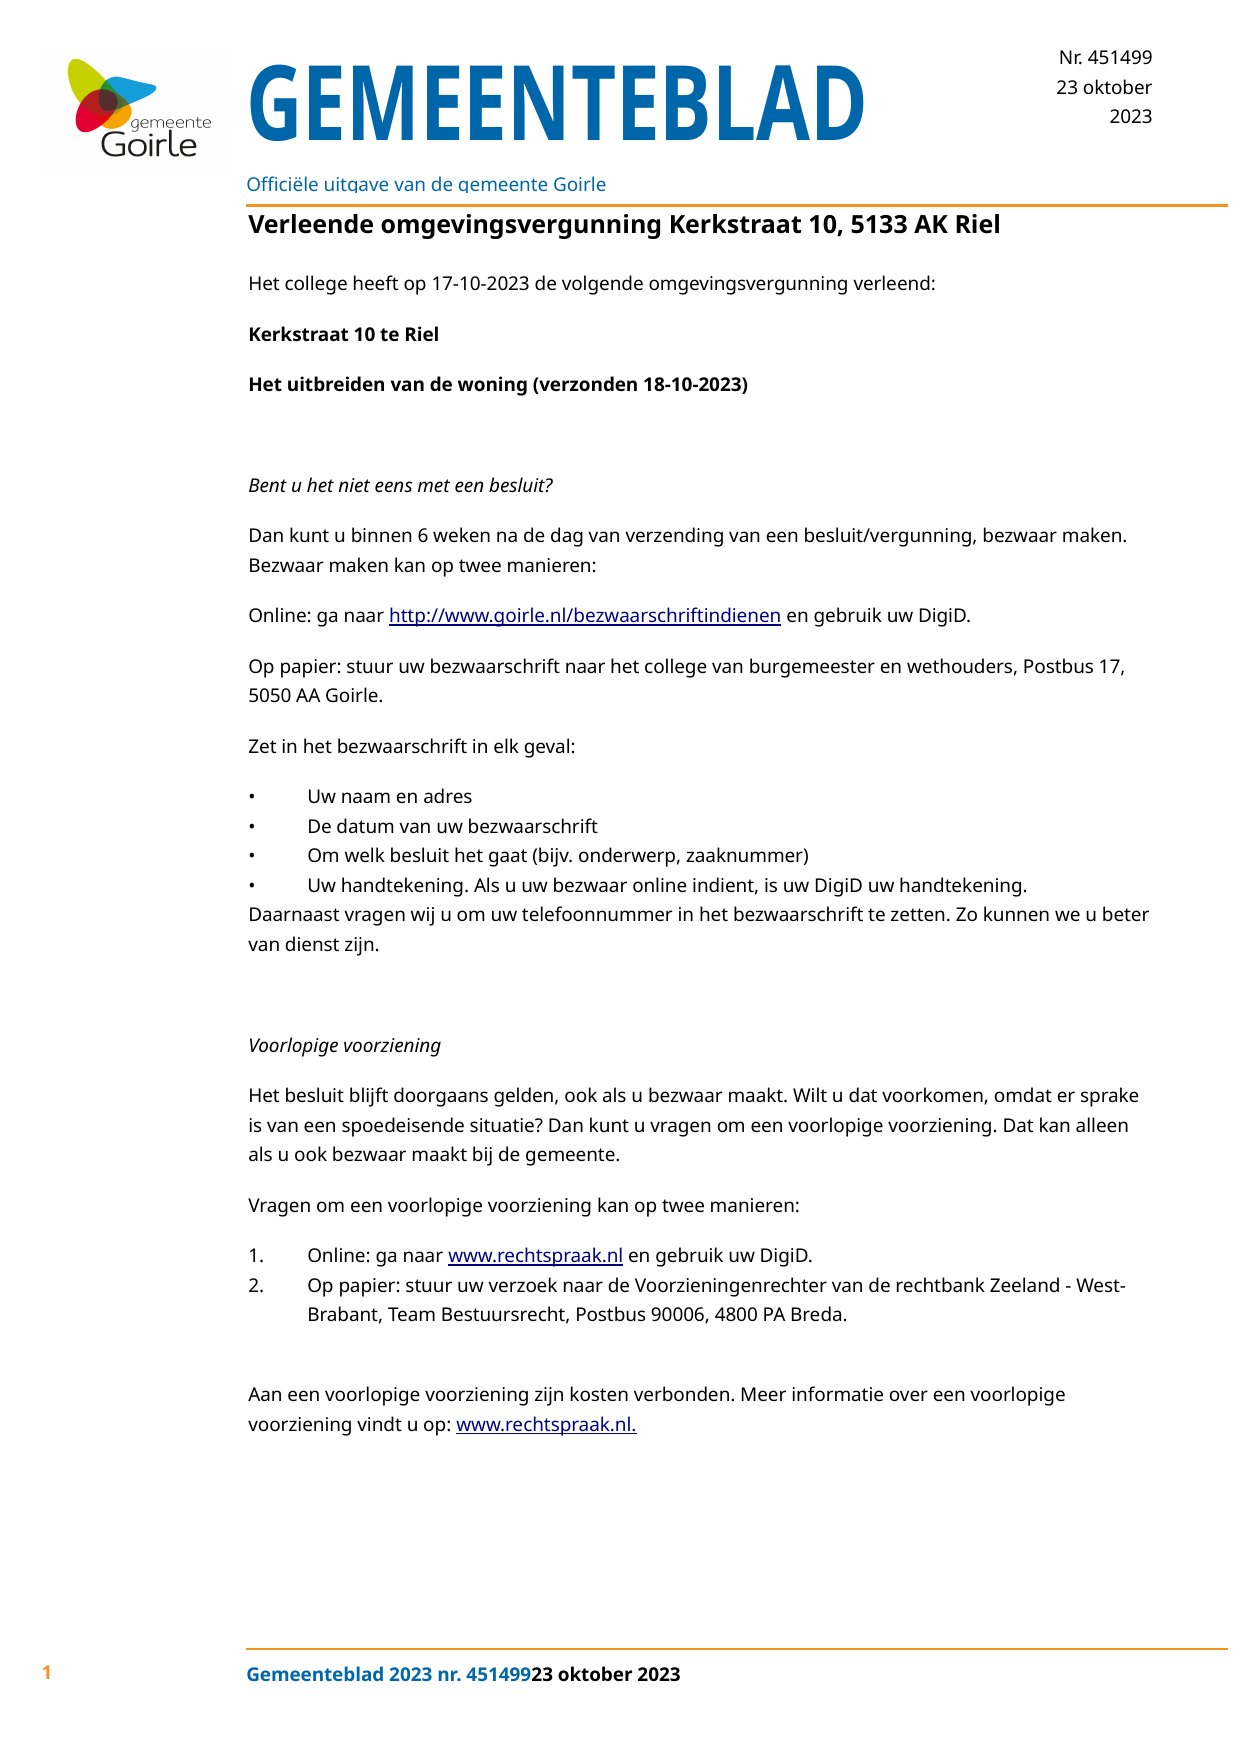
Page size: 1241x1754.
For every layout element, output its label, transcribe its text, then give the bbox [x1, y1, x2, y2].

text Bent u het niet eens met een besluit? [248, 472, 1152, 498]
text Het college heeft op 17-10-2023 de volgende omgevingsvergunning verleend: [248, 270, 1152, 296]
text Aan een voorlopige voorziening zijn kosten verbonden. Meer informatie over een voorlopige voorziening vindt u op: www.rechtspraak.nl. [248, 1382, 1152, 1437]
text Daarnaast vragen wij u om uw telefoonnummer in het bezwaarschrift te zetten. Zo kunnen we u beter van dienst zijn. [248, 902, 1152, 957]
text Verleende omgevingsvergunning Kerkstraat 10, 5133 AK Riel [248, 207, 1152, 241]
text Vragen om een voorlopige voorziening kan op twee manieren: [248, 1192, 1152, 1218]
text Zet in het bezwaarschrift in elk geval: [248, 733, 1152, 758]
text Voorlopige voorziening [248, 1032, 1152, 1058]
list Uw naam en adres [248, 783, 1152, 809]
picture [41, 47, 231, 172]
list Op papier: stuur uw verzoek naar de Voorzieningenrechter van de rechtbank Zeeland - West-Brabant, Team Bestuursrecht, Postbus 90006, 4800 PA Breda. [248, 1272, 1152, 1327]
text Het besluit blijft doorgaans gelden, ook als u bezwaar maakt. Wilt u dat voorkomen, omdat er sprake is van een spoedeisende situatie? Dan kunt u vragen om een voorlopige voorziening. Dat kan alleen als u ook bezwaar maakt bij de gemeente. [248, 1082, 1152, 1167]
text Op papier: stuur uw bezwaarschrift naar het college van burgemeester en wethouders, Postbus 17, 5050 AA Goirle. [248, 653, 1152, 708]
list Om welk besluit het gaat (bijv. onderwerp, zaaknummer) [248, 842, 1152, 868]
list Uw handtekening. Als u uw bezwaar online indient, is uw DigiD uw handtekening. [248, 872, 1152, 898]
text Kerkstraat 10 te Riel [248, 321, 1152, 346]
text Dan kunt u binnen 6 weken na de dag van verzending van een besluit/vergunning, bezwaar maken. Bezwaar maken kan op twee manieren: [248, 522, 1152, 578]
text Online: ga naar http://www.goirle.nl/bezwaarschriftindienen en gebruik uw DigiD. [248, 602, 1152, 628]
text Het uitbreiden van de woning (verzonden 18-10-2023) [248, 371, 1152, 397]
list De datum van uw bezwaarschrift [248, 813, 1152, 838]
list Online: ga naar www.rechtspraak.nl en gebruik uw DigiD. [248, 1242, 1152, 1268]
